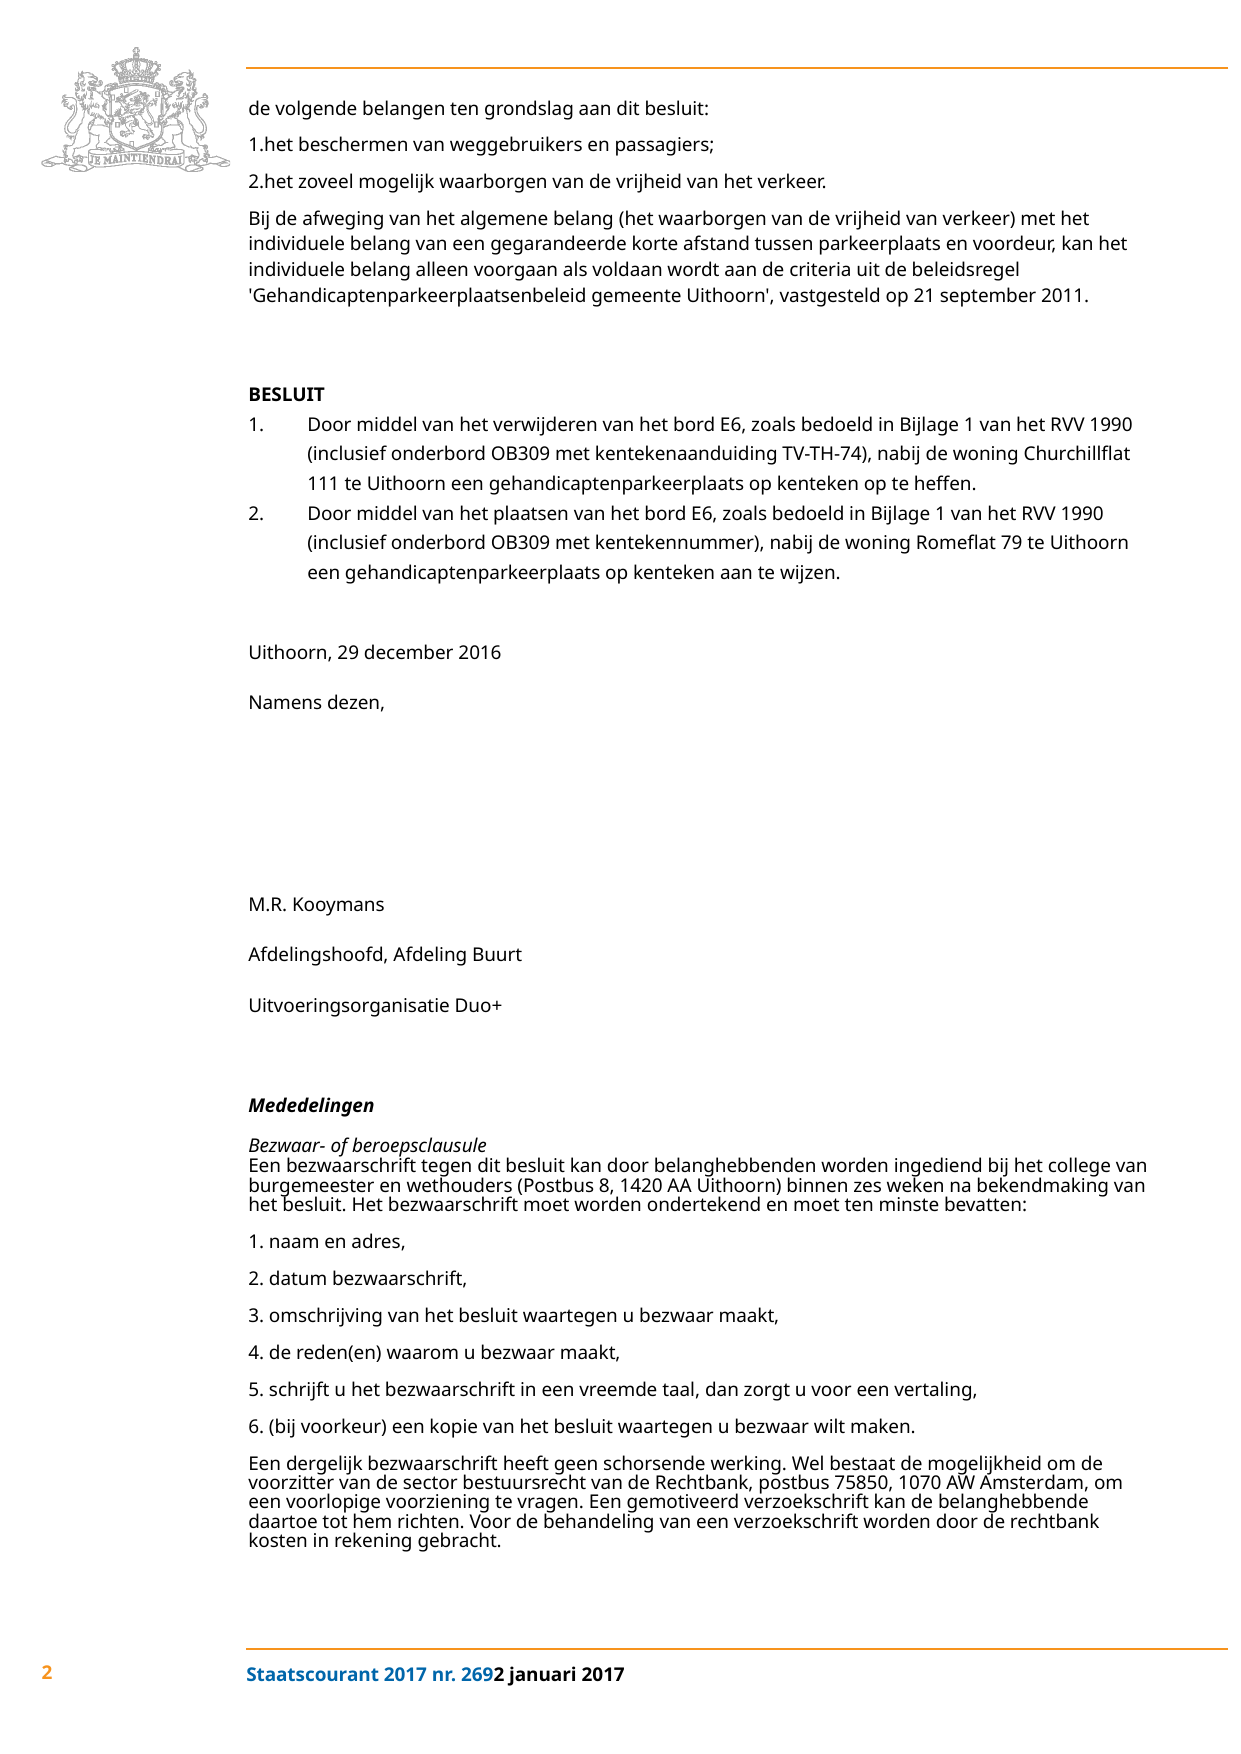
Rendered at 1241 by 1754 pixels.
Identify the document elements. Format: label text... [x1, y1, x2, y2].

list Door middel van het plaatsen van het bord E6, zoals bedoeld in Bijlage 1 van het RVV 1990 (inclusief onderbord OB309 met kentekennummer), nabij de woning Romeflat 79 te Uithoorn een gehandicaptenparkeerplaats op kenteken aan te wijzen. [248, 500, 1152, 584]
text Bezwaar- of beroepsclausule [248, 1132, 1152, 1157]
text 2. datum bezwaarschrift, [248, 1270, 1152, 1289]
text Een dergelijk bezwaarschrift heeft geen schorsende werking. Wel bestaat de mogelijkheid om de voorzitter van de sector bestuursrecht van de Rechtbank, postbus 75850, 1070 AW Amster­dam, om een voorlo­pige voorzie­ning te vragen. Een gemotiveerd verzoekschrift kan de belanghebbende daartoe tot hem richten. Voor de behande­ling van een verzoekschrift worden door de rechtbank kosten in rekening gebracht. [248, 1455, 1152, 1551]
list Door middel van het verwijderen van het bord E6, zoals bedoeld in Bijlage 1 van het RVV 1990 (inclusief onderbord OB309 met kentekenaanduiding TV-TH-74), nabij de woning Churchillflat 111 te Uithoorn een gehandicaptenparkeerplaats op kenteken op te heffen. [248, 411, 1152, 496]
text 3. omschrijving van het besluit waartegen u bezwaar maakt, [248, 1307, 1152, 1326]
text 6. (bij voorkeur) een kopie van het besluit waartegen u bezwaar wilt maken. [248, 1418, 1152, 1437]
text 1.het beschermen van weggebruikers en passagiers; [248, 131, 1152, 157]
text Een bezwaarschrift tegen dit besluit kan door belanghebbenden worden ingediend bij het college van burgemeester en wethouders (Postbus 8, 1420 AA Uithoorn) binnen zes weken na bekendmaking van het besluit. Het bezwaarschrift moet worden ondertekend en moet ten minste bevatten: [248, 1157, 1152, 1215]
text 2.het zoveel mogelijk waarborgen van de vrijheid van het verkeer. [248, 168, 1152, 194]
text 4. de reden(en) waarom u bezwaar maakt, [248, 1344, 1152, 1363]
text Bij de afweging van het algemene belang (het waarborgen van de vrijheid van verkeer) met het individuele belang van een gegarandeerde korte afstand tussen parkeerplaats en voordeur, kan het individuele belang alleen voorgaan als voldaan wordt aan de criteria uit de beleidsregel 'Gehandicaptenparkeerplaatsenbeleid gemeente Uithoorn', vastgesteld op 21 september 2011. [248, 205, 1152, 308]
text Uitvoeringsorganisatie Duo+ [248, 992, 1152, 1017]
text BESLUIT [248, 381, 1152, 407]
text Uithoorn, 29 december 2016 [248, 639, 1152, 664]
text de volgende belangen ten grondslag aan dit besluit: [248, 95, 1152, 121]
text 5. schrijft u het bezwaarschrift in een vreemde taal, dan zorgt u voor een vertaling, [248, 1381, 1152, 1400]
text Namens dezen, [248, 689, 1152, 715]
text M.R. Kooymans [248, 891, 1152, 917]
text Mededelingen [248, 1092, 1152, 1118]
picture [41, 47, 231, 172]
text Afdelingshoofd, Afdeling Buurt [248, 941, 1152, 967]
text 1. naam en adres, [248, 1233, 1152, 1252]
